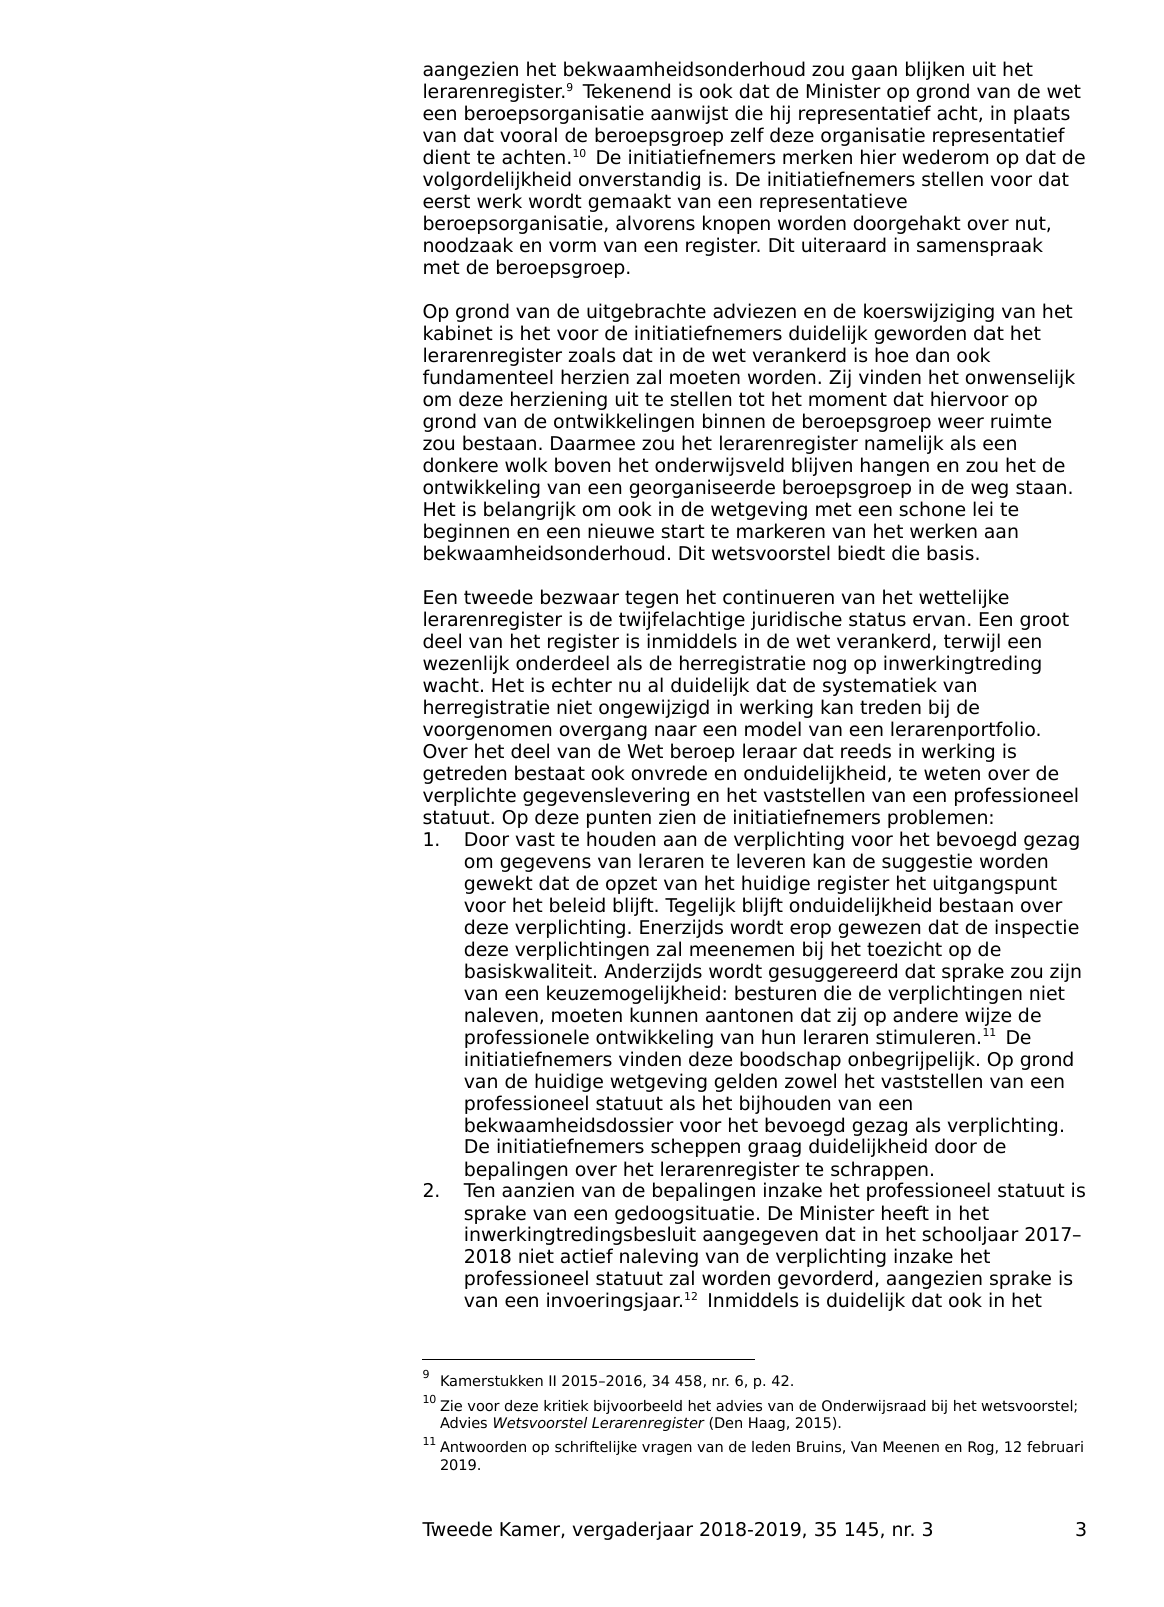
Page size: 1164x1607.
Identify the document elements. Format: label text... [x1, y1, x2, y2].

text Een tweede bezwaar tegen het continueren van het wettelijke lerarenregister is de twijfelachtige juridische status ervan. Een groot deel van het register is inmiddels in de wet verankerd, terwijl een wezenlijk onderdeel als de herregistratie nog op inwerkingtreding wacht. Het is echter nu al duidelijk dat de systematiek van herregistratie niet ongewijzigd in werking kan treden bij de voorgenomen overgang naar een model van een lerarenportfolio. Over het deel van de Wet beroep leraar dat reeds in werking is getreden bestaat ook onvrede en onduidelijkheid, te weten over de verplichte gegevenslevering en het vaststellen van een professioneel statuut. Op deze punten zien de initiatiefnemers problemen: [422, 587, 1087, 829]
text Op grond van de uitgebrachte adviezen en de koerswijziging van het kabinet is het voor de initiatiefnemers duidelijk geworden dat het lerarenregister zoals dat in de wet verankerd is hoe dan ook fundamenteel herzien zal moeten worden. Zij vinden het onwenselijk om deze herziening uit te stellen tot het moment dat hiervoor op grond van de ontwikkelingen binnen de beroepsgroep weer ruimte zou bestaan. Daarmee zou het lerarenregister namelijk als een donkere wolk boven het onderwijsveld blijven hangen en zou het de ontwikkeling van een georganiseerde beroepsgroep in de weg staan. Het is belangrijk om ook in de wetgeving met een schone lei te beginnen en een nieuwe start te markeren van het werken aan bekwaamheidsonderhoud. Dit wetsvoorstel biedt die basis. [422, 301, 1087, 565]
text Zie voor deze kritiek bijvoorbeeld het advies van de Onderwijsraad bij het wetsvoorstel; Advies Wetsvoorstel Lerarenregister (Den Haag, 2015). [422, 1393, 1087, 1432]
text 1. Door vast te houden aan de verplichting voor het bevoegd gezag om gegevens van leraren te leveren kan de suggestie worden gewekt dat de opzet van het huidige register het uitgangspunt voor het beleid blijft. Tegelijk blijft onduidelijkheid bestaan over deze verplichting. Enerzijds wordt erop gewezen dat de inspectie deze verplichtingen zal meenemen bij het toezicht op de basiskwaliteit. Anderzijds wordt gesuggereerd dat sprake zou zijn van een keuzemogelijkheid: besturen die de verplichtingen niet naleven, moeten kunnen aantonen dat zij op andere wijze de professionele ontwikkeling van hun leraren stimuleren. De initiatiefnemers vinden deze boodschap onbegrijpelijk. Op grond van de huidige wetgeving gelden zowel het vaststellen van een professioneel statuut als het bijhouden van een bekwaamheidsdossier voor het bevoegd gezag als verplichting. De initiatiefnemers scheppen graag duidelijkheid door de bepalingen over het lerarenregister te schrappen. [422, 829, 1087, 1180]
text Antwoorden op schriftelijke vragen van de leden Bruins, Van Meenen en Rog, 12 februari 2019. [422, 1435, 1087, 1474]
text Kamerstukken II 2015–2016, 34 458, nr. 6, p. 42. [422, 1368, 1087, 1391]
text 2. Ten aanzien van de bepalingen inzake het professioneel statuut is sprake van een gedoogsituatie. De Minister heeft in het inwerkingtredingsbesluit aangegeven dat in het schooljaar 2017–2018 niet actief naleving van de verplichting inzake het professioneel statuut zal worden gevorderd, aangezien sprake is van een invoeringsjaar. Inmiddels is duidelijk dat ook in het [422, 1180, 1087, 1312]
text aangezien het bekwaamheidsonderhoud zou gaan blijken uit het lerarenregister. Tekenend is ook dat de Minister op grond van de wet een beroepsorganisatie aanwijst die hij representatief acht, in plaats van dat vooral de beroepsgroep zelf deze organisatie representatief dient te achten. De initiatiefnemers merken hier wederom op dat de volgordelijkheid onverstandig is. De initiatiefnemers stellen voor dat eerst werk wordt gemaakt van een representatieve beroepsorganisatie, alvorens knopen worden doorgehakt over nut, noodzaak en vorm van een register. Dit uiteraard in samenspraak met de beroepsgroep. [422, 59, 1087, 279]
